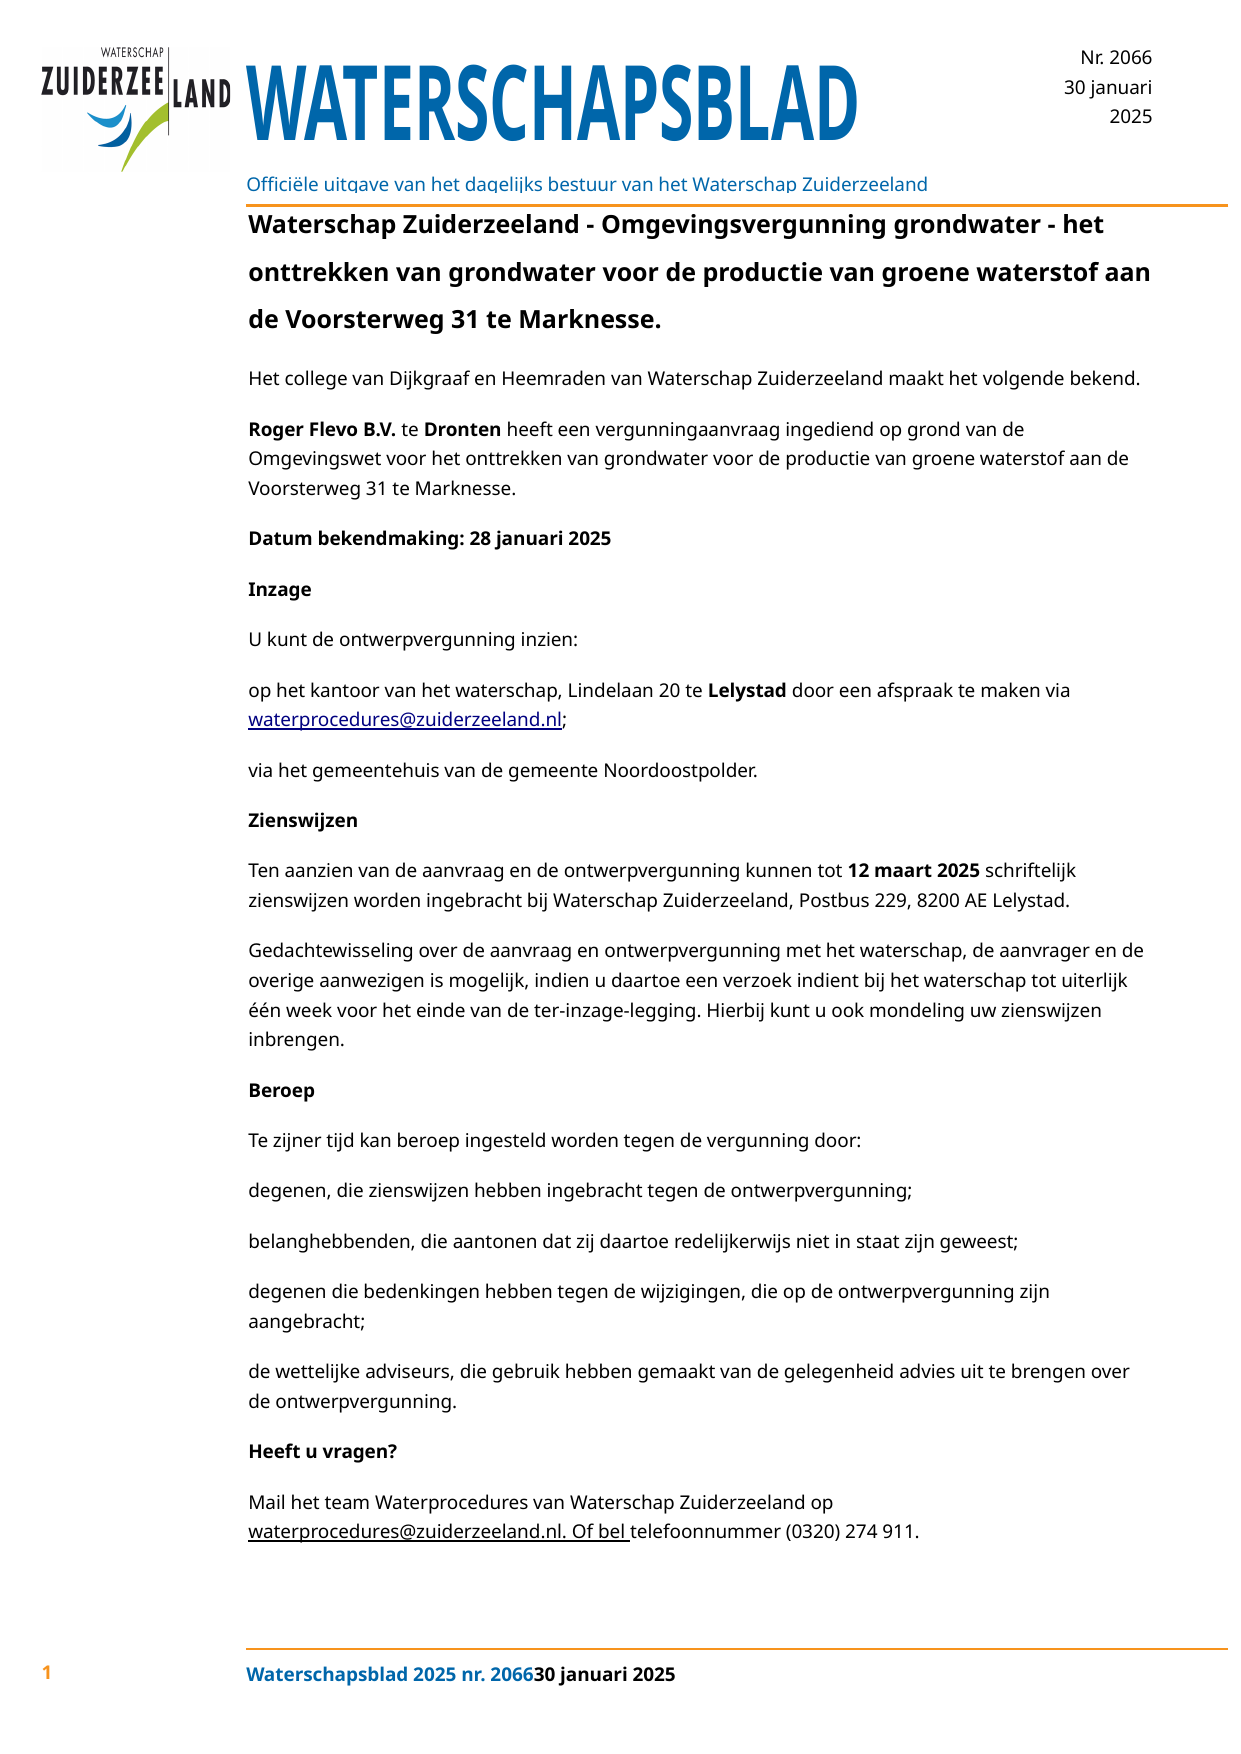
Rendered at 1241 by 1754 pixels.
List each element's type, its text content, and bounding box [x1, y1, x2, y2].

text Mail het team Waterprocedures van Waterschap Zuiderzeeland op waterprocedures@zuiderzeeland.nl. Of bel telefoonnummer (0320) 274 911. [248, 1489, 1152, 1544]
text degenen, die zienswijzen hebben ingebracht tegen de ontwerpvergunning; [248, 1178, 1152, 1203]
text Te zijner tijd kan beroep ingesteld worden tegen de vergunning door: [248, 1127, 1152, 1153]
text Inzage [248, 576, 1152, 602]
text Gedachtewisseling over de aanvraag en ontwerpvergunning met het waterschap, de aanvrager en de overige aanwezigen is mogelijk, indien u daartoe een verzoek indient bij het waterschap tot uiterlijk één week voor het einde van de ter-inzage-legging. Hierbij kunt u ook mondeling uw zienswijzen inbrengen. [248, 938, 1152, 1052]
text U kunt de ontwerpvergunning inzien: [248, 626, 1152, 652]
text Ten aanzien van de aanvraag en de ontwerpvergunning kunnen tot 12 maart 2025 schriftelijk zienswijzen worden ingebracht bij Waterschap Zuiderzeeland, Postbus 229, 8200 AE Lelystad. [248, 858, 1152, 913]
text belanghebbenden, die aantonen dat zij daartoe redelijkerwijs niet in staat zijn geweest; [248, 1228, 1152, 1254]
text via het gemeentehuis van de gemeente Noordoostpolder. [248, 757, 1152, 782]
text Waterschap Zuiderzeeland - Omgevingsvergunning grondwater - het onttrekken van grondwater voor de productie van groene waterstof aan de Voorsterweg 31 te Marknesse. [248, 207, 1152, 336]
text de wettelijke adviseurs, die gebruik hebben gemaakt van de gelegenheid advies uit te brengen over de ontwerpvergunning. [248, 1358, 1152, 1414]
text Roger Flevo B.V. te Dronten heeft een vergunningaanvraag ingediend op grond van de Omgevingswet voor het onttrekken van grondwater voor de productie van groene waterstof aan de Voorsterweg 31 te Marknesse. [248, 416, 1152, 501]
text Beroep [248, 1077, 1152, 1102]
picture [41, 47, 231, 172]
text Datum bekendmaking: 28 januari 2025 [248, 526, 1152, 551]
text Heeft u vragen? [248, 1438, 1152, 1464]
text Zienswijzen [248, 807, 1152, 833]
text degenen die bedenkingen hebben tegen de wijzigingen, die op de ontwerpvergunning zijn aangebracht; [248, 1278, 1152, 1334]
text Het college van Dijkgraaf en Heemraden van Waterschap Zuiderzeeland maakt het volgende bekend. [248, 366, 1152, 391]
text op het kantoor van het waterschap, Lindelaan 20 te Lelystad door een afspraak te maken via waterprocedures@zuiderzeeland.nl; [248, 677, 1152, 732]
